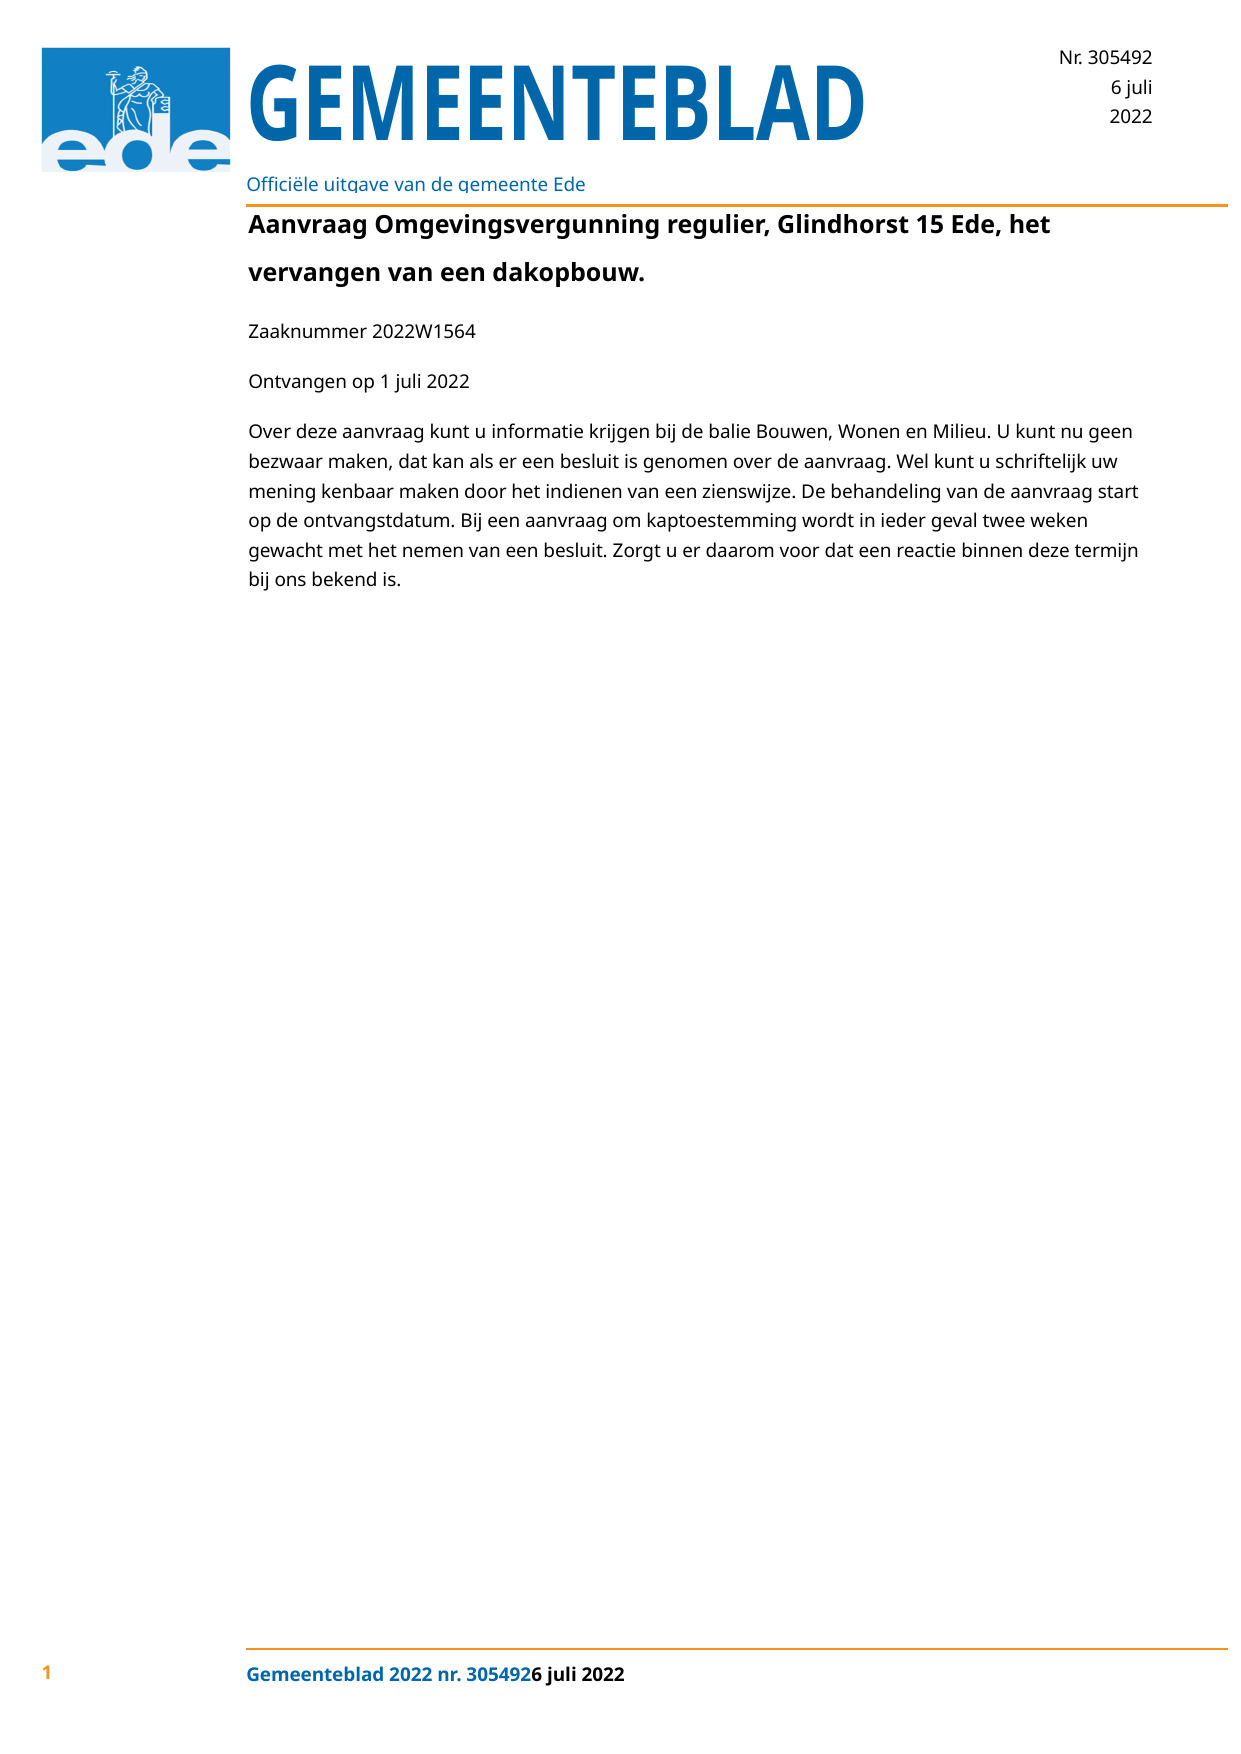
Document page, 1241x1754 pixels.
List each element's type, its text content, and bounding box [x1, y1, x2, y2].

text Aanvraag Omgevingsvergunning regulier, Glindhorst 15 Ede, het vervangen van een dakopbouw. [248, 207, 1152, 288]
text Over deze aanvraag kunt u informatie krijgen bij de balie Bouwen, Wonen en Milieu. U kunt nu geen bezwaar maken, dat kan als er een besluit is genomen over de aanvraag. Wel kunt u schriftelijk uw mening kenbaar maken door het indienen van een zienswijze. De behandeling van de aanvraag start op de ontvangstdatum. Bij een aanvraag om kaptoestemming wordt in ieder geval twee weken gewacht met het nemen van een besluit. Zorgt u er daarom voor dat een reactie binnen deze termijn bij ons bekend is. [248, 419, 1152, 592]
picture [41, 47, 231, 172]
text Ontvangen op 1 juli 2022 [248, 368, 1152, 394]
text Zaaknummer 2022W1564 [248, 318, 1152, 344]
